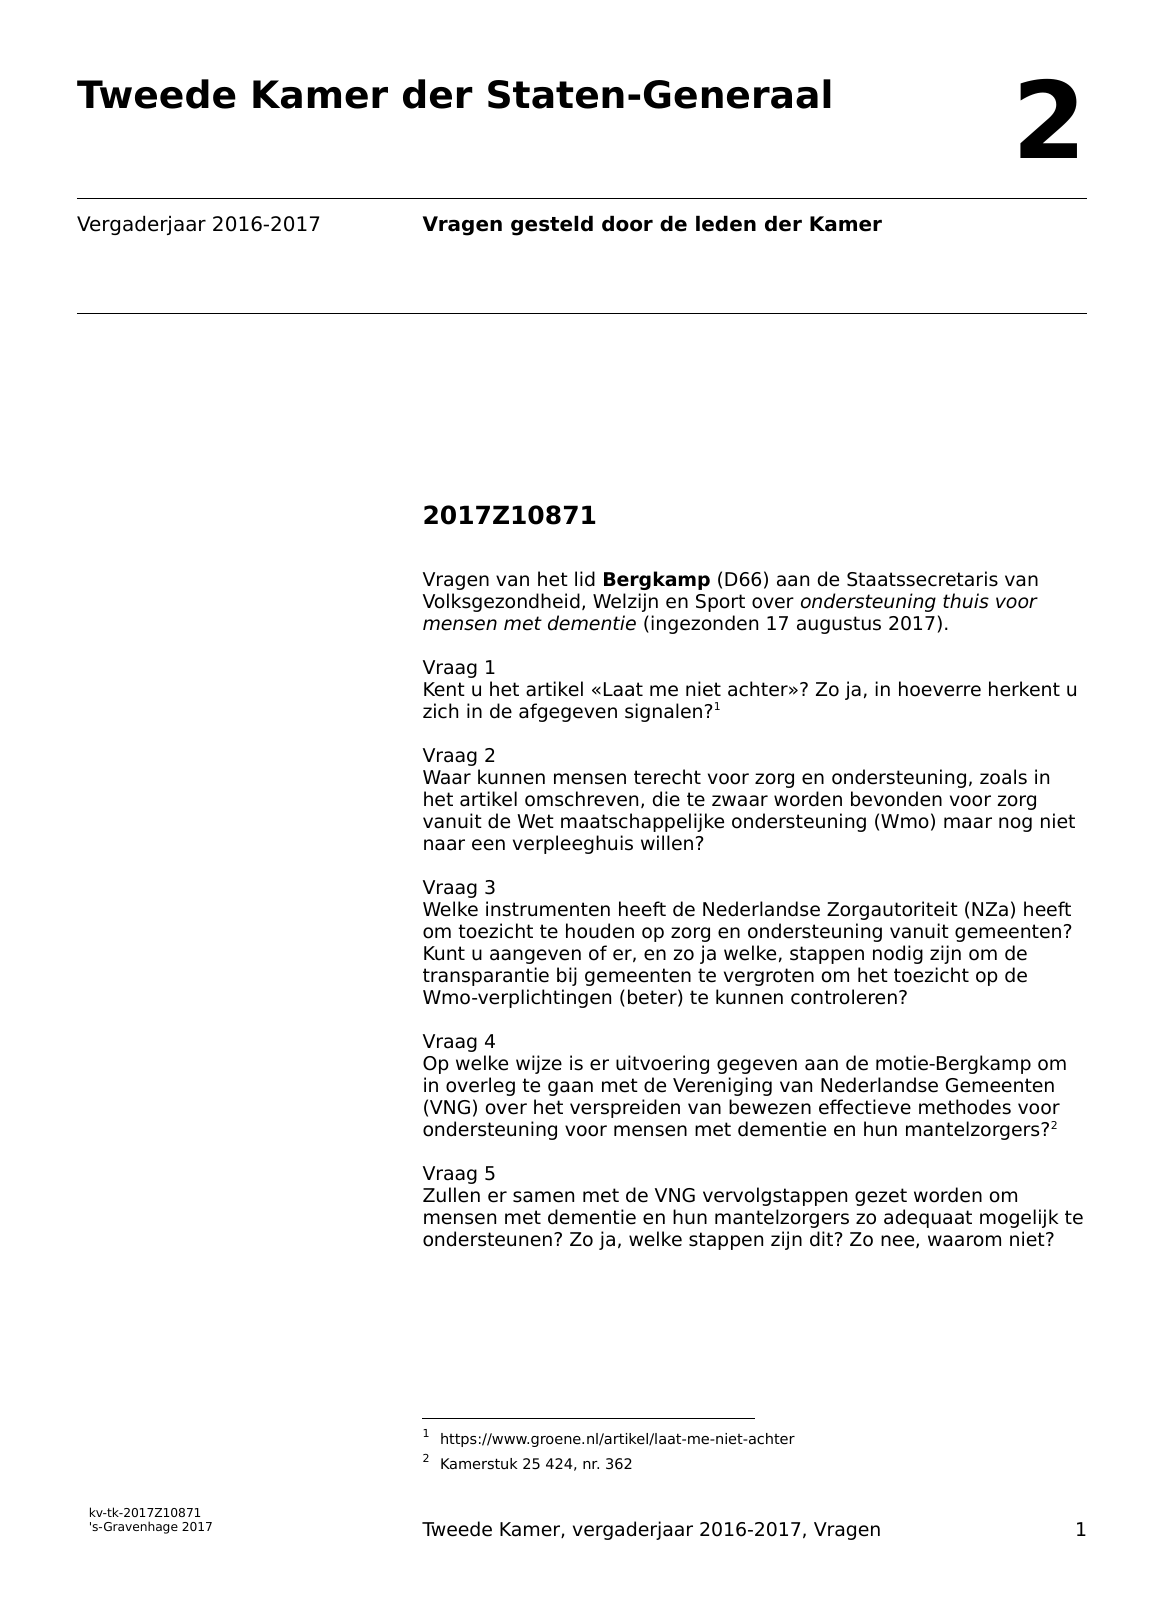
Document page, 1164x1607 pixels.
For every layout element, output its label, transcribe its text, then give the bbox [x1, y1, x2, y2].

text Waar kunnen mensen terecht voor zorg en ondersteuning, zoals in het artikel omschreven, die te zwaar worden bevonden voor zorg vanuit de Wet maatschappelijke ondersteuning (Wmo) maar nog niet naar een verpleeghuis willen? [422, 767, 1087, 855]
text Vraag 3 [422, 877, 1087, 899]
text Kent u het artikel «Laat me niet achter»? Zo ja, in hoeverre herkent u zich in de afgegeven signalen? [422, 679, 1087, 723]
table_header Tweede Kamer der Staten-Generaal [77, 59, 886, 198]
text Kamerstuk 25 424, nr. 362 [422, 1452, 1087, 1474]
text 's-Gravenhage 2017 [88, 1520, 323, 1534]
text Vraag 4 [422, 1031, 1087, 1053]
text Vraag 1 [422, 657, 1087, 679]
text https://www.groene.nl/artikel/laat-me-niet-achter [422, 1427, 1087, 1449]
text Zullen er samen met de VNG vervolgstappen gezet worden om mensen met dementie en hun mantelzorgers zo adequaat mogelijk te ondersteunen? Zo ja, welke stappen zijn dit? Zo nee, waarom niet? [422, 1185, 1087, 1251]
text Welke instrumenten heeft de Nederlandse Zorgautoriteit (NZa) heeft om toezicht te houden op zorg en ondersteuning vanuit gemeenten? Kunt u aangeven of er, en zo ja welke, stappen nodig zijn om de transparantie bij gemeenten te vergroten om het toezicht op de Wmo-verplichtingen (beter) te kunnen controleren? [422, 899, 1087, 1009]
text Vragen van het lid Bergkamp (D66) aan de Staatssecretaris van Volksgezondheid, Welzijn en Sport over ondersteuning thuis voor mensen met dementie (ingezonden 17 augustus 2017). [422, 569, 1087, 635]
text 2017Z10871 [422, 501, 1087, 531]
table_header 2 [886, 59, 1087, 198]
text Vraag 5 [422, 1163, 1087, 1185]
table_cell Vragen gesteld door de leden der Kamer [422, 199, 1087, 313]
text Op welke wijze is er uitvoering gegeven aan de motie-Bergkamp om in overleg te gaan met de Vereniging van Nederlandse Gemeenten (VNG) over het verspreiden van bewezen effectieve methodes voor ondersteuning voor mensen met dementie en hun mantelzorgers? [422, 1053, 1087, 1141]
table_cell Vergaderjaar 2016-2017 [77, 199, 422, 313]
text Vraag 2 [422, 745, 1087, 767]
text kv-tk-2017Z10871 [88, 1506, 323, 1520]
